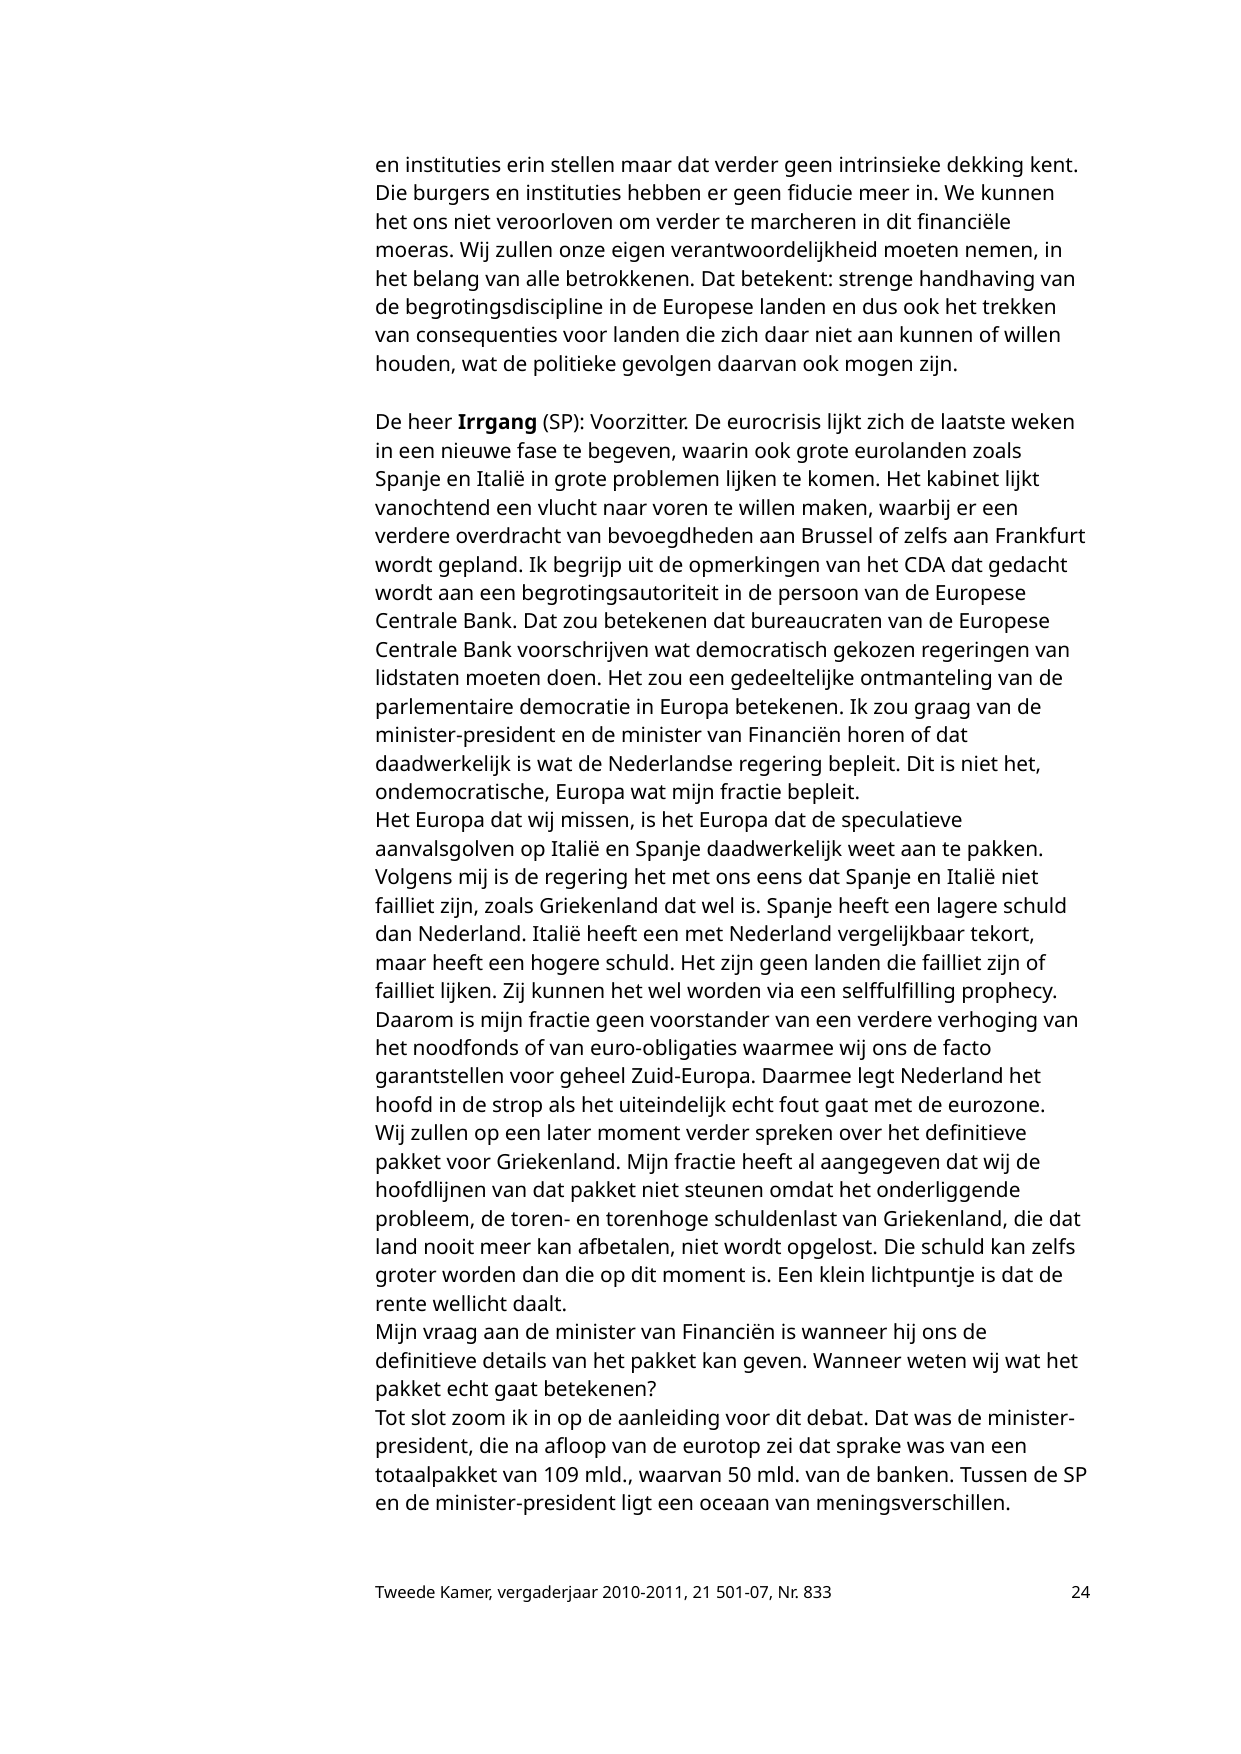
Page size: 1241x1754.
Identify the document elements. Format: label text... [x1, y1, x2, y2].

text Het Europa dat wij missen, is het Europa dat de speculatieve aanvalsgolven op Italië en Spanje daadwerkelijk weet aan te pakken. Volgens mij is de regering het met ons eens dat Spanje en Italië niet failliet zijn, zoals Griekenland dat wel is. Spanje heeft een lagere schuld dan Nederland. Italië heeft een met Nederland vergelijkbaar tekort, maar heeft een hogere schuld. Het zijn geen landen die failliet zijn of failliet lijken. Zij kunnen het wel worden via een selffulfilling prophecy. Daarom is mijn fractie geen voorstander van een verdere verhoging van het noodfonds of van euro-obligaties waarmee wij ons de facto garantstellen voor geheel Zuid-Europa. Daarmee legt Nederland het hoofd in de strop als het uiteindelijk echt fout gaat met de eurozone. [375, 806, 1090, 1118]
text Tot slot zoom ik in op de aanleiding voor dit debat. Dat was de minister-president, die na afloop van de eurotop zei dat sprake was van een totaalpakket van 109 mld., waarvan 50 mld. van de banken. Tussen de SP en de minister-president ligt een oceaan van meningsverschillen. [375, 1403, 1090, 1517]
text De heer Irrgang (SP): Voorzitter. De eurocrisis lijkt zich de laatste weken in een nieuwe fase te begeven, waarin ook grote eurolanden zoals Spanje en Italië in grote problemen lijken te komen. Het kabinet lijkt vanochtend een vlucht naar voren te willen maken, waarbij er een verdere overdracht van bevoegdheden aan Brussel of zelfs aan Frankfurt wordt gepland. Ik begrijp uit de opmerkingen van het CDA dat gedacht wordt aan een begrotingsautoriteit in de persoon van de Europese Centrale Bank. Dat zou betekenen dat bureaucraten van de Europese Centrale Bank voorschrijven wat democratisch gekozen regeringen van lidstaten moeten doen. Het zou een gedeeltelijke ontmanteling van de parlementaire democratie in Europa betekenen. Ik zou graag van de minister-president en de minister van Financiën horen of dat daadwerkelijk is wat de Nederlandse regering bepleit. Dit is niet het, ondemocratische, Europa wat mijn fractie bepleit. [375, 407, 1090, 806]
text en instituties erin stellen maar dat verder geen intrinsieke dekking kent. Die burgers en instituties hebben er geen fiducie meer in. We kunnen het ons niet veroorloven om verder te marcheren in dit financiële moeras. Wij zullen onze eigen verantwoordelijkheid moeten nemen, in het belang van alle betrokkenen. Dat betekent: strenge handhaving van de begrotingsdiscipline in de Europese landen en dus ook het trekken van consequenties voor landen die zich daar niet aan kunnen of willen houden, wat de politieke gevolgen daarvan ook mogen zijn. [375, 150, 1090, 377]
text Mijn vraag aan de minister van Financiën is wanneer hij ons de definitieve details van het pakket kan geven. Wanneer weten wij wat het pakket echt gaat betekenen? [375, 1317, 1090, 1403]
text Wij zullen op een later moment verder spreken over het definitieve pakket voor Griekenland. Mijn fractie heeft al aangegeven dat wij de hoofdlijnen van dat pakket niet steunen omdat het onderliggende probleem, de toren- en torenhoge schuldenlast van Griekenland, die dat land nooit meer kan afbetalen, niet wordt opgelost. Die schuld kan zelfs groter worden dan die op dit moment is. Een klein lichtpuntje is dat de rente wellicht daalt. [375, 1118, 1090, 1317]
